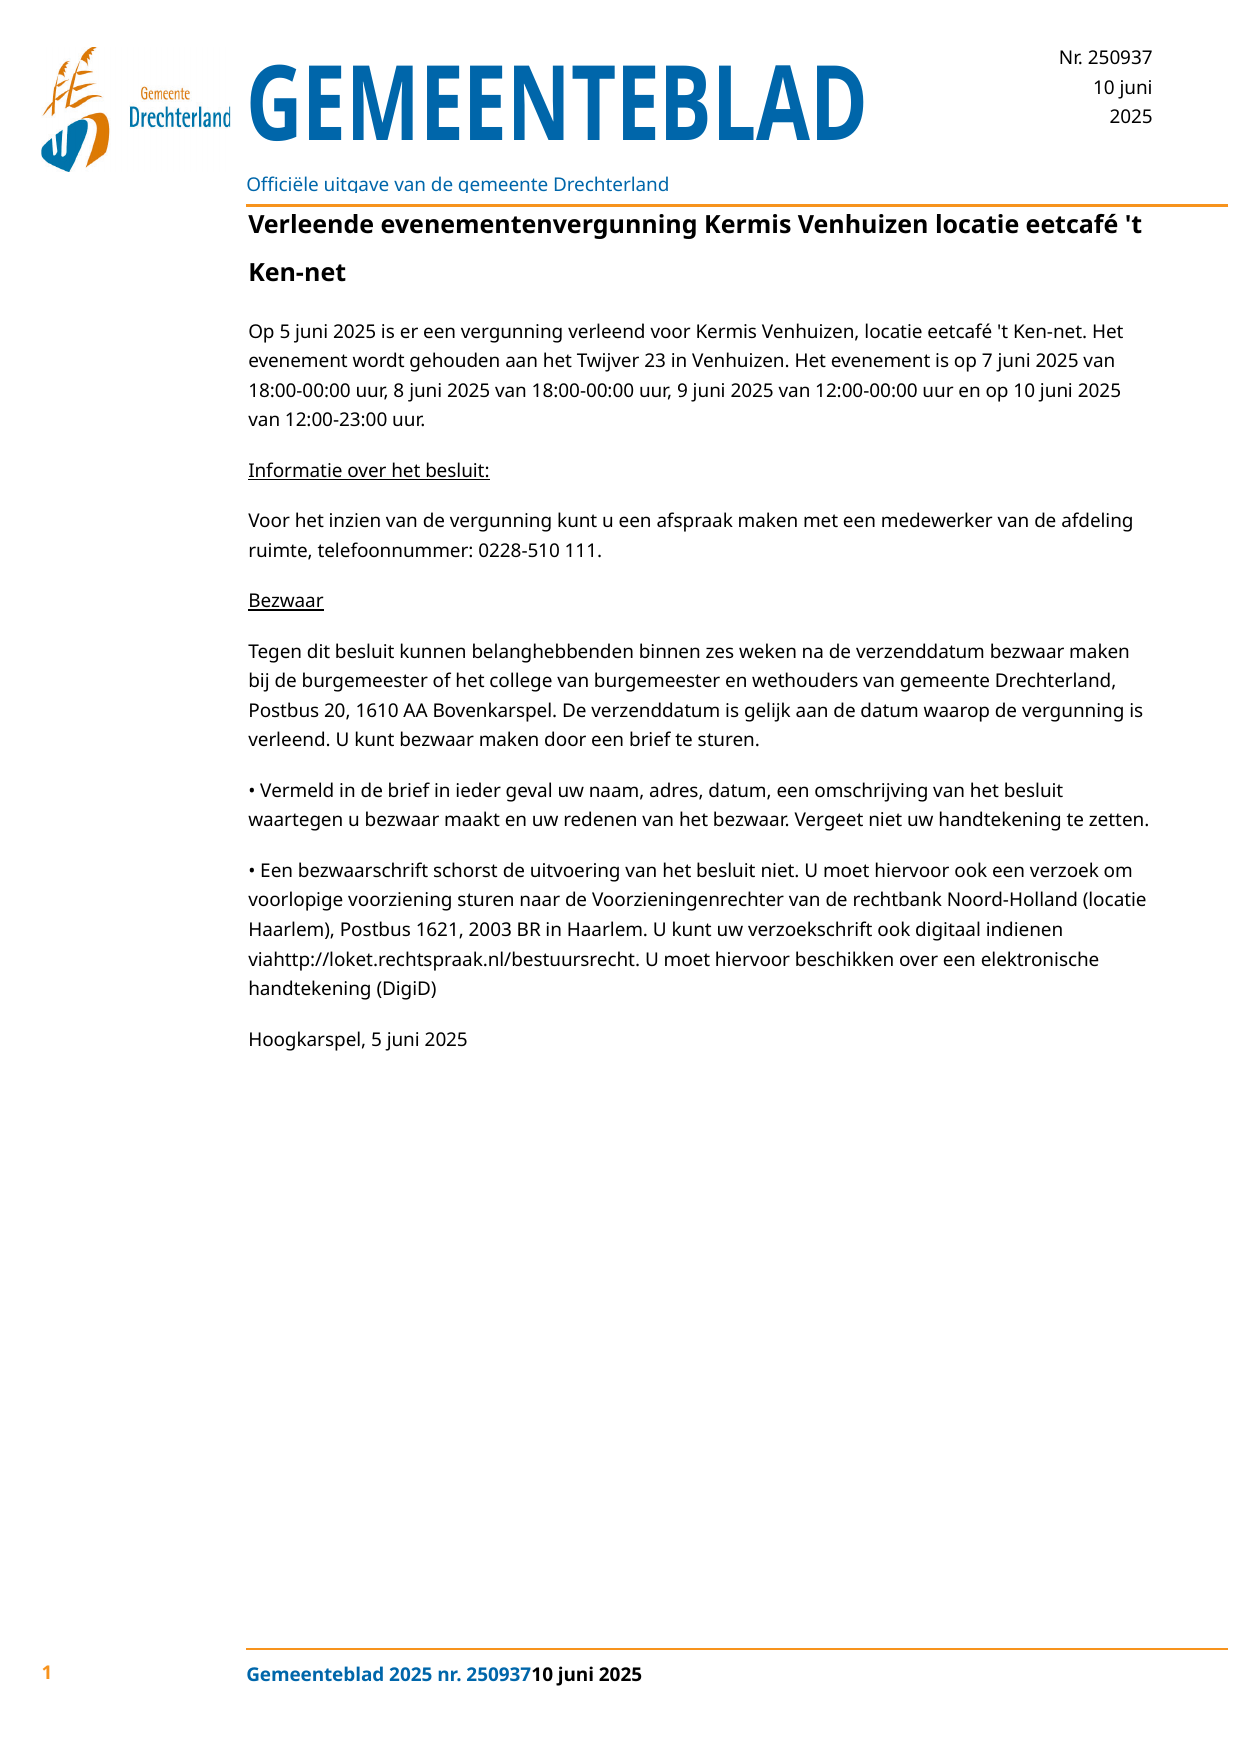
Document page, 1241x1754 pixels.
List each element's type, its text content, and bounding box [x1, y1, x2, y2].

text Op 5 juni 2025 is er een vergunning verleend voor Kermis Venhuizen, locatie eetcafé 't Ken-net. Het evenement wordt gehouden aan het Twijver 23 in Venhuizen. Het evenement is op 7 juni 2025 van 18:00-00:00 uur, 8 juni 2025 van 18:00-00:00 uur, 9 juni 2025 van 12:00-00:00 uur en op 10 juni 2025 van 12:00-23:00 uur. [248, 318, 1152, 432]
text • Een bezwaarschrift schorst de uitvoering van het besluit niet. U moet hiervoor ook een verzoek om voorlopige voorziening sturen naar de Voorzieningenrechter van de rechtbank Noord-Holland (locatie Haarlem), Postbus 1621, 2003 BR in Haarlem. U kunt uw verzoekschrift ook digitaal indienen viahttp://loket.rechtspraak.nl/bestuursrecht. U moet hiervoor beschikken over een elektronische handtekening (DigiD) [248, 857, 1152, 1001]
text Voor het inzien van de vergunning kunt u een afspraak maken met een medewerker van de afdeling ruimte, telefoonnummer: 0228-510 111. [248, 507, 1152, 563]
picture [41, 47, 231, 172]
text Hoogkarspel, 5 juni 2025 [248, 1026, 1152, 1052]
picture [41, 158, 64, 172]
text Tegen dit besluit kunnen belanghebbenden binnen zes weken na de verzenddatum bezwaar maken bij de burgemeester of het college van burgemeester en wethouders van gemeente Drechterland, Postbus 20, 1610 AA Bovenkarspel. De verzenddatum is gelijk aan de datum waarop de vergunning is verleend. U kunt bezwaar maken door een brief te sturen. [248, 638, 1152, 752]
text • Vermeld in de brief in ieder geval uw naam, adres, datum, een omschrijving van het besluit waartegen u bezwaar maakt en uw redenen van het bezwaar. Vergeet niet uw handtekening te zetten. [248, 777, 1152, 832]
text Verleende evenementenvergunning Kermis Venhuizen locatie eetcafé 't Ken-net [248, 207, 1152, 288]
picture [226, 115, 231, 124]
text Bezwaar [248, 587, 1152, 613]
text Informatie over het besluit: [248, 457, 1152, 483]
